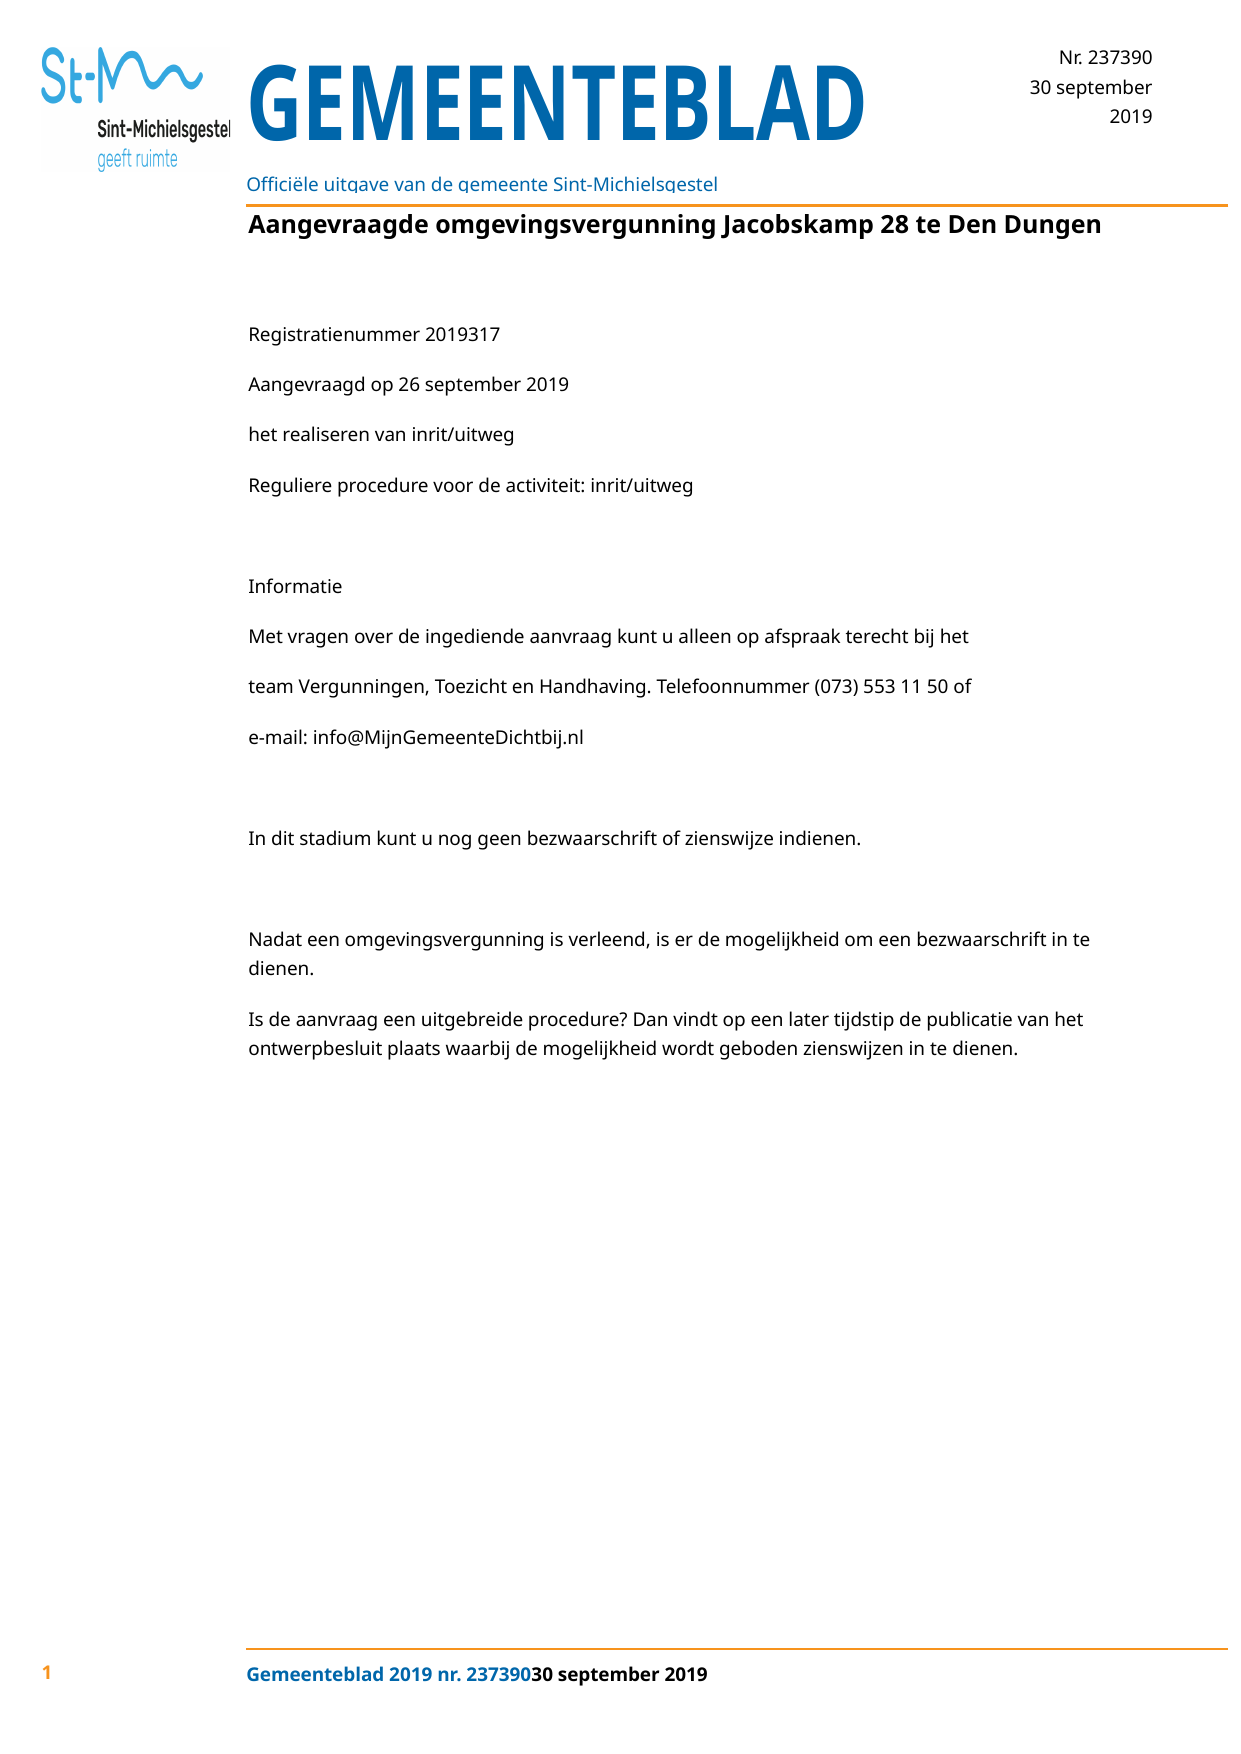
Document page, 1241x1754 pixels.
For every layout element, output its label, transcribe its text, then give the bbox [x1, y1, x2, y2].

text Is de aanvraag een uitgebreide procedure? Dan vindt op een later tijdstip de publicatie van het ontwerpbesluit plaats waarbij de mogelijkheid wordt geboden zienswijzen in te dienen. [248, 1006, 1152, 1061]
picture [41, 47, 231, 172]
text Aangevraagde omgevingsvergunning Jacobskamp 28 te Den Dungen [248, 207, 1152, 241]
text e-mail: info@MijnGemeenteDichtbij.nl [248, 724, 1152, 750]
text Registratienummer 2019317 [248, 321, 1152, 346]
text Informatie [248, 573, 1152, 598]
text Reguliere procedure voor de activiteit: inrit/uitweg [248, 472, 1152, 498]
text In dit stadium kunt u nog geen bezwaarschrift of zienswijze indienen. [248, 825, 1152, 851]
text het realiseren van inrit/uitweg [248, 422, 1152, 447]
text team Vergunningen, Toezicht en Handhaving. Telefoonnummer (073) 553 11 50 of [248, 674, 1152, 699]
text Nadat een omgevingsvergunning is verleend, is er de mogelijkheid om een bezwaarschrift in te dienen. [248, 926, 1152, 981]
text Met vragen over de ingediende aanvraag kunt u alleen op afspraak terecht bij het [248, 623, 1152, 649]
text Aangevraagd op 26 september 2019 [248, 371, 1152, 397]
